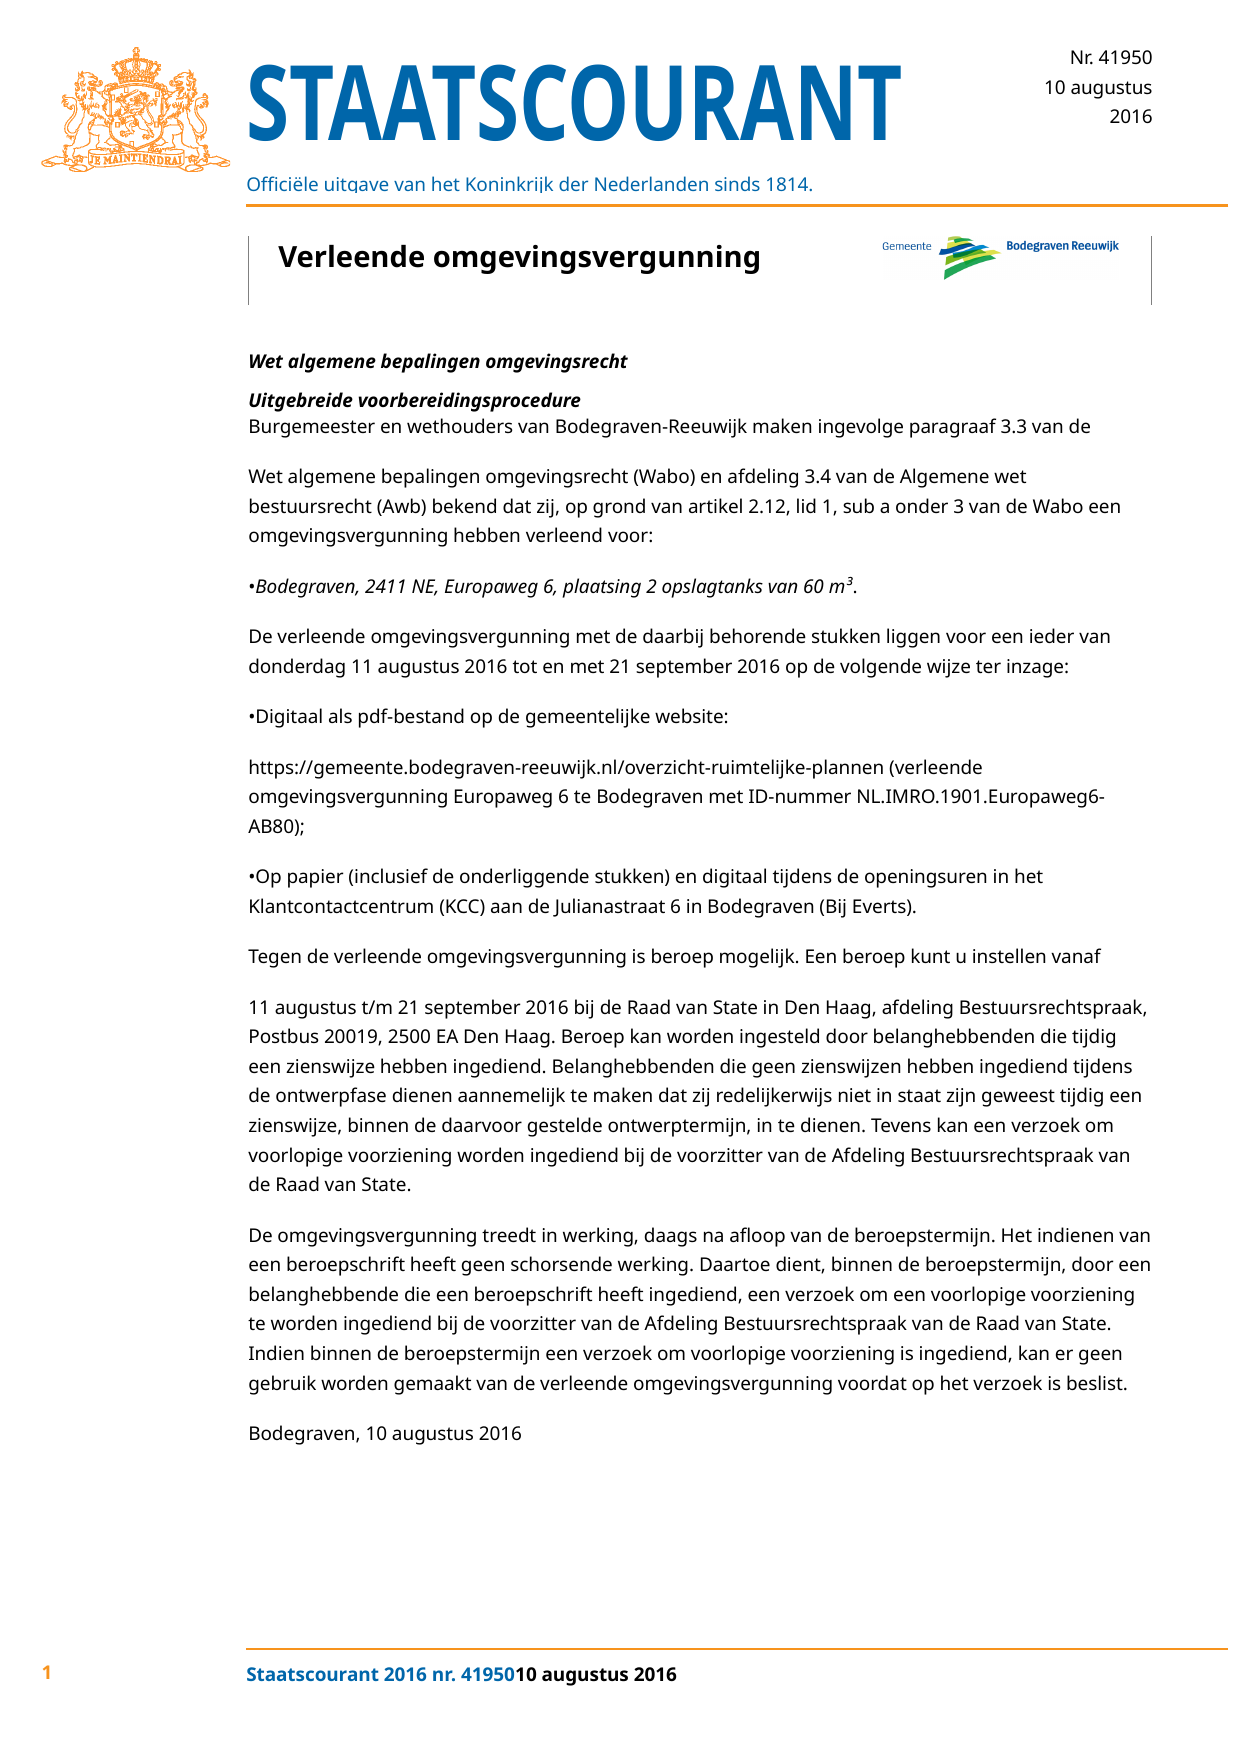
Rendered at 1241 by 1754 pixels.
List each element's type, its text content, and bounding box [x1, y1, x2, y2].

picture [882, 236, 1119, 280]
text 11 augustus t/m 21 september 2016 bij de Raad van State in Den Haag, afdeling Bestuursrechtspraak, Postbus 20019, 2500 EA Den Haag. Beroep kan worden ingesteld door belanghebbenden die tijdig een zienswijze hebben ingediend. Belanghebbenden die geen zienswijzen hebben ingediend tijdens de ontwerpfase dienen aannemelijk te maken dat zij redelijkerwijs niet in staat zijn geweest tijdig een zienswijze, binnen de daarvoor gestelde ontwerptermijn, in te dienen. Tevens kan een verzoek om voorlopige voorziening worden ingediend bij de voorzitter van de Afdeling Bestuursrechtspraak van de Raad van State. [248, 994, 1152, 1197]
picture [41, 47, 231, 172]
text De verleende omgevingsvergunning met de daarbij behorende stukken liggen voor een ieder van donderdag 11 augustus 2016 tot en met 21 september 2016 op de volgende wijze ter inzage: [248, 623, 1152, 679]
text Bodegraven, 10 augustus 2016 [248, 1420, 1152, 1446]
text https://gemeente.bodegraven-reeuwijk.nl/overzicht-ruimtelijke-plannen (verleende omgevingsvergunning Europaweg 6 te Bodegraven met ID-nummer NL.IMRO.1901.Europaweg6-AB80); [248, 754, 1152, 839]
table_header [850, 236, 1151, 305]
text De omgevingsvergunning treedt in werking, daags na afloop van de beroepstermijn. Het indienen van een beroepschrift heeft geen schorsende werking. Daartoe dient, binnen de beroepstermijn, door een belanghebbende die een beroepschrift heeft ingediend, een verzoek om een voorlopige voorziening te worden ingediend bij de voorzitter van de Afdeling Bestuursrechtspraak van de Raad van State. Indien binnen de beroepstermijn een verzoek om voorlopige voorziening is ingediend, kan er geen gebruik worden gemaakt van de verleende omgevingsvergunning voordat op het verzoek is beslist. [248, 1222, 1152, 1396]
text •Op papier (inclusief de onderliggende stukken) en digitaal tijdens de openingsuren in het Klantcontactcentrum (KCC) aan de Julianastraat 6 in Bodegraven (Bij Everts). [248, 863, 1152, 919]
text Uitgebreide voorbereidingsprocedure [248, 387, 1152, 413]
text •Bodegraven, 2411 NE, Europaweg 6, plaatsing 2 opslagtanks van 60 m³. [248, 573, 1152, 599]
text Burgemeester en wethouders van Bodegraven-Reeuwijk maken ingevolge paragraaf 3.3 van de [248, 413, 1152, 439]
text Wet algemene bepalingen omgevingsrecht [248, 348, 1152, 374]
text Wet algemene bepalingen omgevingsrecht (Wabo) en afdeling 3.4 van de Algemene wet bestuursrecht (Awb) bekend dat zij, op grond van artikel 2.12, lid 1, sub a onder 3 van de Wabo een omgevingsvergunning hebben verleend voor: [248, 463, 1152, 548]
text •Digitaal als pdf-bestand op de gemeentelijke website: [248, 703, 1152, 729]
table_header Verleende omgevingsvergunning [249, 236, 850, 305]
text Tegen de verleende omgevingsvergunning is beroep mogelijk. Een beroep kunt u instellen vanaf [248, 943, 1152, 969]
